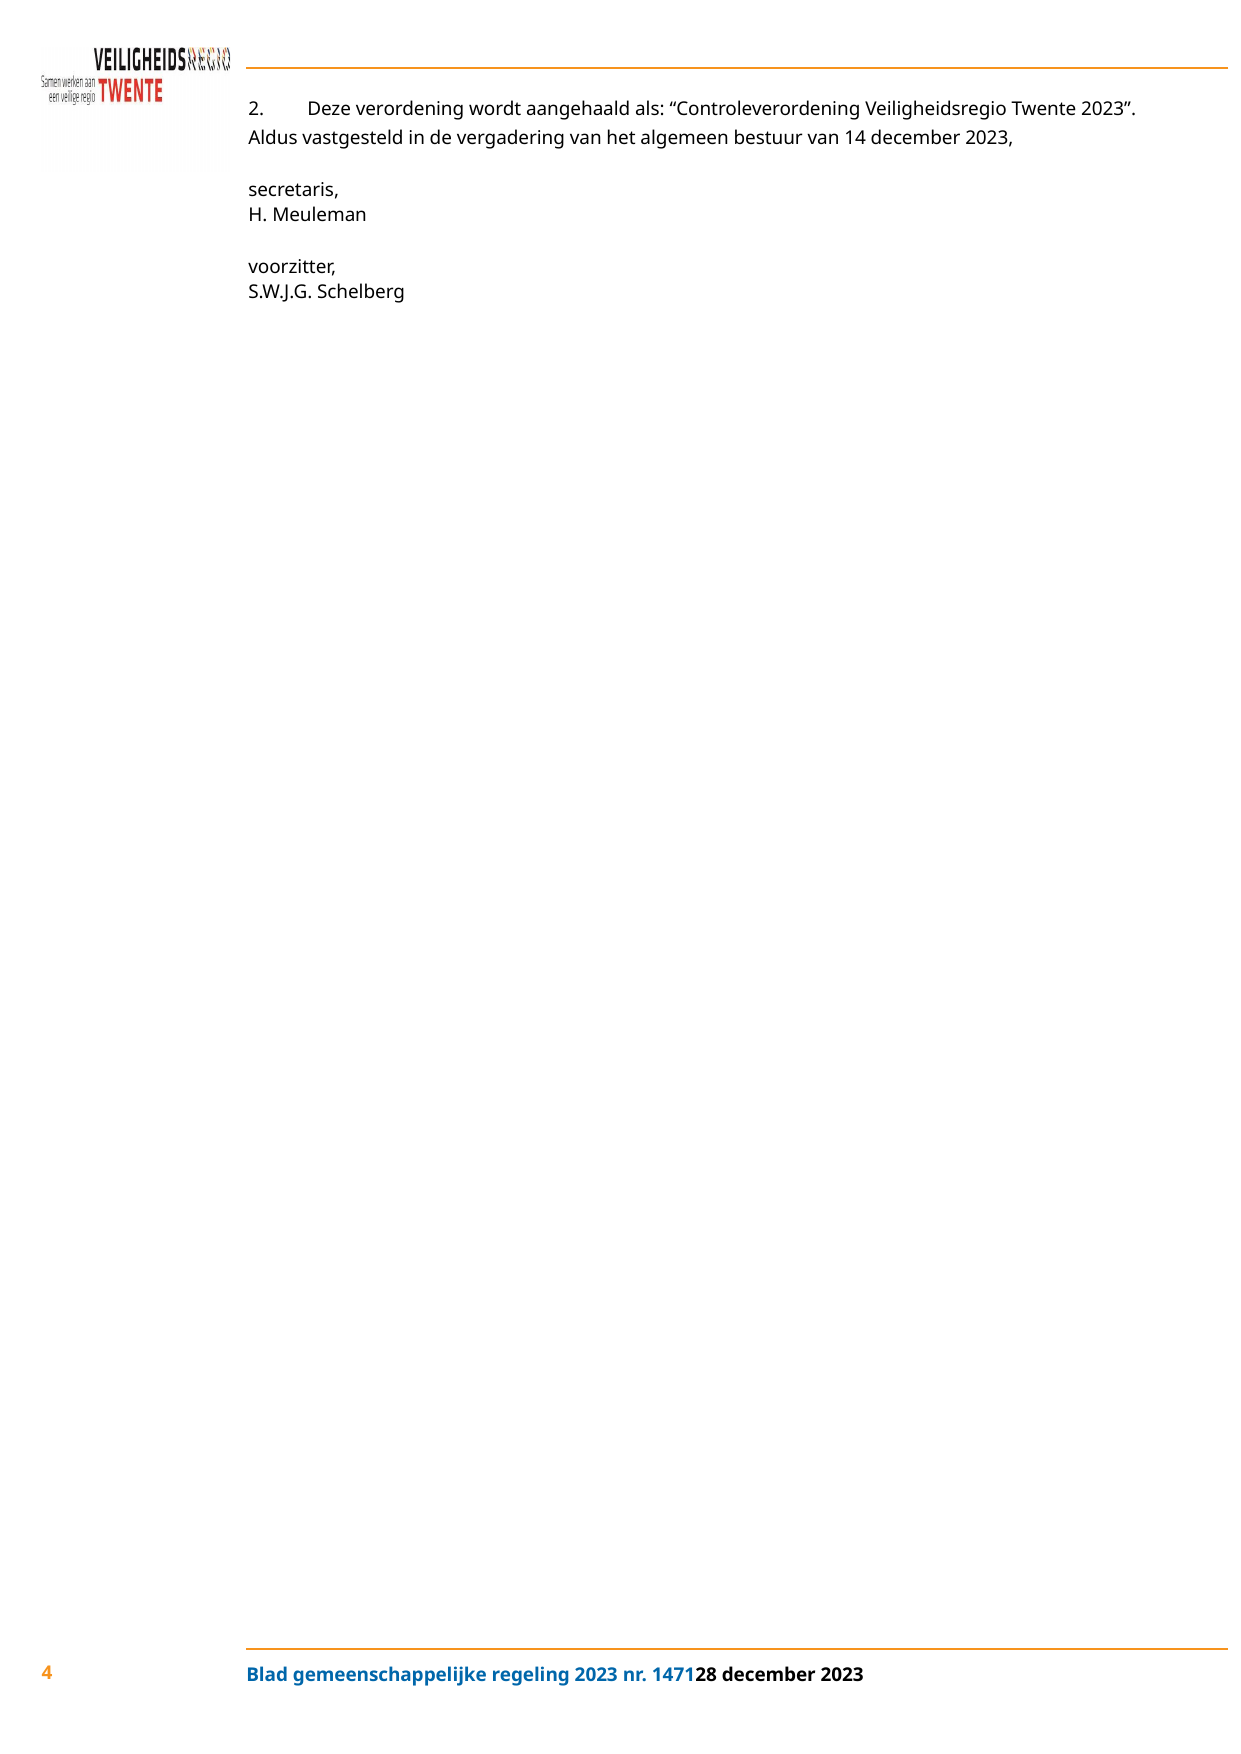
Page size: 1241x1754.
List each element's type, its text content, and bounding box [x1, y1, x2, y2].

text S.W.J.G. Schelberg [248, 279, 1152, 304]
text H. Meuleman [248, 202, 1152, 227]
picture [41, 47, 231, 172]
list Deze verordening wordt aangehaald als: “Controleverordening Veiligheidsregio Twente 2023”. [248, 95, 1152, 121]
text Aldus vastgesteld in de vergadering van het algemeen bestuur van 14 december 2023, [248, 124, 1152, 150]
text secretaris, [248, 176, 1152, 202]
text voorzitter, [248, 253, 1152, 279]
